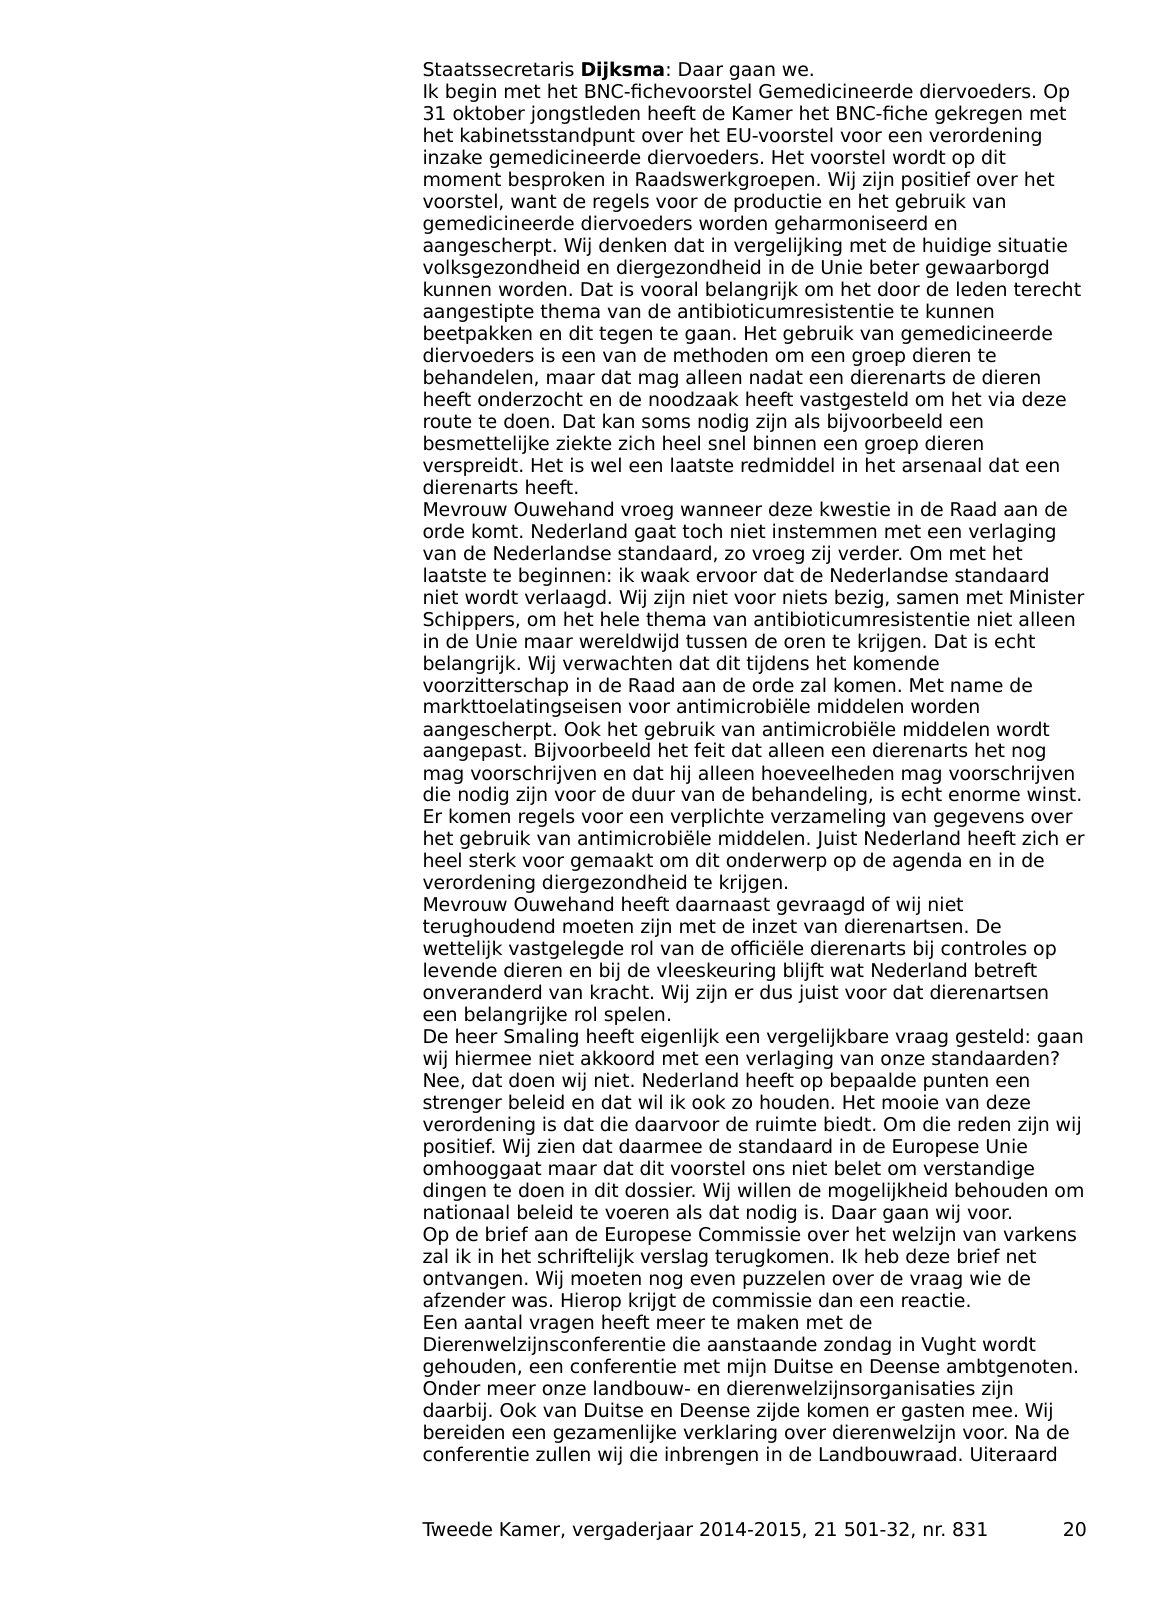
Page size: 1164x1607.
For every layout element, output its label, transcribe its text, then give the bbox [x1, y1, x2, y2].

text Mevrouw Ouwehand heeft daarnaast gevraagd of wij niet terughoudend moeten zijn met de inzet van dierenartsen. De wettelijk vastgelegde rol van de officiële dierenarts bij controles op levende dieren en bij de vleeskeuring blijft wat Nederland betreft onveranderd van kracht. Wij zijn er dus juist voor dat dierenartsen een belangrijke rol spelen. [422, 894, 1087, 1026]
text Ik begin met het BNC-fichevoorstel Gemedicineerde diervoeders. Op 31 oktober jongstleden heeft de Kamer het BNC-fiche gekregen met het kabinetsstandpunt over het EU-voorstel voor een verordening inzake gemedicineerde diervoeders. Het voorstel wordt op dit moment besproken in Raadswerkgroepen. Wij zijn positief over het voorstel, want de regels voor de productie en het gebruik van gemedicineerde diervoeders worden geharmoniseerd en aangescherpt. Wij denken dat in vergelijking met de huidige situatie volksgezondheid en diergezondheid in de Unie beter gewaarborgd kunnen worden. Dat is vooral belangrijk om het door de leden terecht aangestipte thema van de antibioticumresistentie te kunnen beetpakken en dit tegen te gaan. Het gebruik van gemedicineerde diervoeders is een van de methoden om een groep dieren te behandelen, maar dat mag alleen nadat een dierenarts de dieren heeft onderzocht en de noodzaak heeft vastgesteld om het via deze route te doen. Dat kan soms nodig zijn als bijvoorbeeld een besmettelijke ziekte zich heel snel binnen een groep dieren verspreidt. Het is wel een laatste redmiddel in het arsenaal dat een dierenarts heeft. [422, 81, 1087, 499]
text Mevrouw Ouwehand vroeg wanneer deze kwestie in de Raad aan de orde komt. Nederland gaat toch niet instemmen met een verlaging van de Nederlandse standaard, zo vroeg zij verder. Om met het laatste te beginnen: ik waak ervoor dat de Nederlandse standaard niet wordt verlaagd. Wij zijn niet voor niets bezig, samen met Minister Schippers, om het hele thema van antibioticumresistentie niet alleen in de Unie maar wereldwijd tussen de oren te krijgen. Dat is echt belangrijk. Wij verwachten dat dit tijdens het komende voorzitterschap in de Raad aan de orde zal komen. Met name de markttoelatingseisen voor antimicrobiële middelen worden aangescherpt. Ook het gebruik van antimicrobiële middelen wordt aangepast. Bijvoorbeeld het feit dat alleen een dierenarts het nog mag voorschrijven en dat hij alleen hoeveelheden mag voorschrijven die nodig zijn voor de duur van de behandeling, is echt enorme winst. Er komen regels voor een verplichte verzameling van gegevens over het gebruik van antimicrobiële middelen. Juist Nederland heeft zich er heel sterk voor gemaakt om dit onderwerp op de agenda en in de verordening diergezondheid te krijgen. [422, 499, 1087, 894]
text Een aantal vragen heeft meer te maken met de Dierenwelzijnsconferentie die aanstaande zondag in Vught wordt gehouden, een conferentie met mijn Duitse en Deense ambtgenoten. Onder meer onze landbouw- en dierenwelzijnsorganisaties zijn daarbij. Ook van Duitse en Deense zijde komen er gasten mee. Wij bereiden een gezamenlijke verklaring over dierenwelzijn voor. Na de conferentie zullen wij die inbrengen in de Landbouwraad. Uiteraard [422, 1312, 1087, 1466]
text Op de brief aan de Europese Commissie over het welzijn van varkens zal ik in het schriftelijk verslag terugkomen. Ik heb deze brief net ontvangen. Wij moeten nog even puzzelen over de vraag wie de afzender was. Hierop krijgt de commissie dan een reactie. [422, 1224, 1087, 1312]
text Staatssecretaris Dijksma: Daar gaan we. [422, 59, 1087, 81]
text De heer Smaling heeft eigenlijk een vergelijkbare vraag gesteld: gaan wij hiermee niet akkoord met een verlaging van onze standaarden? Nee, dat doen wij niet. Nederland heeft op bepaalde punten een strenger beleid en dat wil ik ook zo houden. Het mooie van deze verordening is dat die daarvoor de ruimte biedt. Om die reden zijn wij positief. Wij zien dat daarmee de standaard in de Europese Unie omhooggaat maar dat dit voorstel ons niet belet om verstandige dingen te doen in dit dossier. Wij willen de mogelijkheid behouden om nationaal beleid te voeren als dat nodig is. Daar gaan wij voor. [422, 1026, 1087, 1224]
